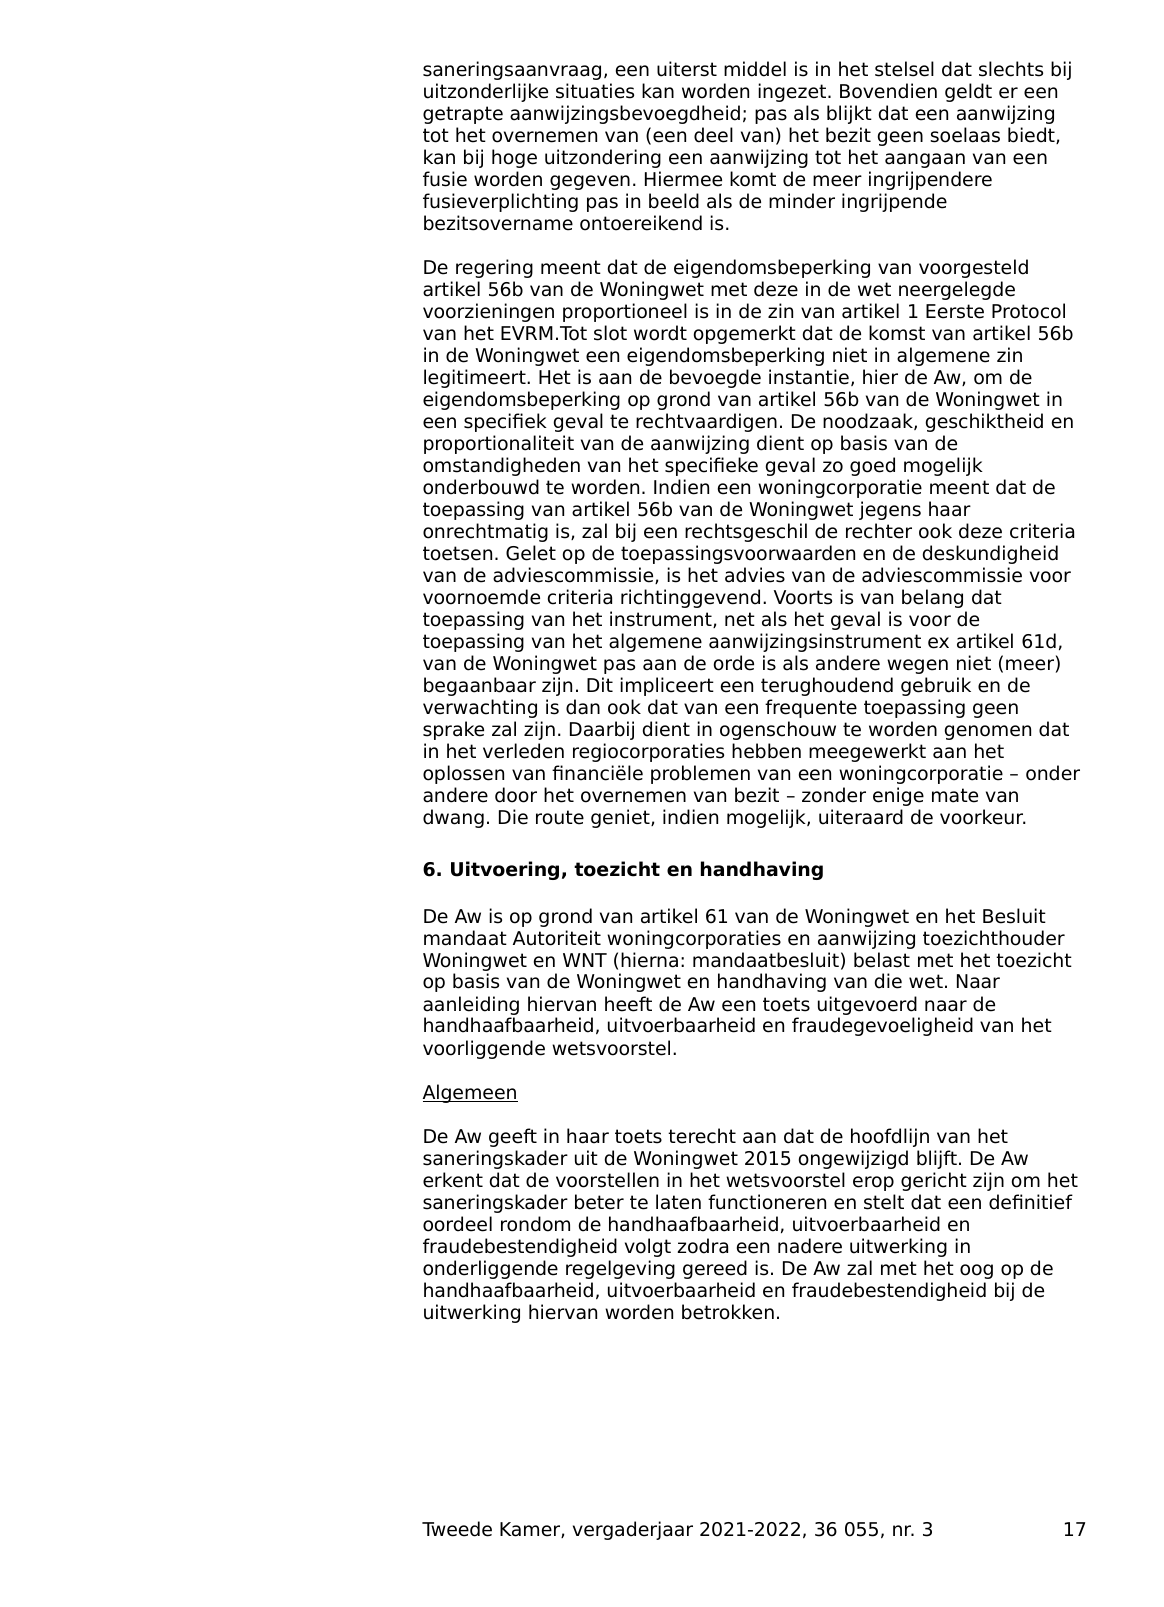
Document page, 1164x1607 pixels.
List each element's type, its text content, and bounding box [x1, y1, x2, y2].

text De Aw is op grond van artikel 61 van de Woningwet en het Besluit mandaat Autoriteit woningcorporaties en aanwijzing toezichthouder Woningwet en WNT (hierna: mandaatbesluit) belast met het toezicht op basis van de Woningwet en handhaving van die wet. Naar aanleiding hiervan heeft de Aw een toets uitgevoerd naar de handhaafbaarheid, uitvoerbaarheid en fraudegevoeligheid van het voorliggende wetsvoorstel. [422, 906, 1087, 1059]
text saneringsaanvraag, een uiterst middel is in het stelsel dat slechts bij uitzonderlijke situaties kan worden ingezet. Bovendien geldt er een getrapte aanwijzingsbevoegdheid; pas als blijkt dat een aanwijzing tot het overnemen van (een deel van) het bezit geen soelaas biedt, kan bij hoge uitzondering een aanwijzing tot het aangaan van een fusie worden gegeven. Hiermee komt de meer ingrijpendere fusieverplichting pas in beeld als de minder ingrijpende bezitsovername ontoereikend is. [422, 59, 1087, 235]
subtitle Algemeen [422, 1082, 1087, 1103]
subtitle 6. Uitvoering, toezicht en handhaving [422, 858, 1087, 881]
text De regering meent dat de eigendomsbeperking van voorgesteld artikel 56b van de Woningwet met deze in de wet neergelegde voorzieningen proportioneel is in de zin van artikel 1 Eerste Protocol van het EVRM.Tot slot wordt opgemerkt dat de komst van artikel 56b in de Woningwet een eigendomsbeperking niet in algemene zin legitimeert. Het is aan de bevoegde instantie, hier de Aw, om de eigendomsbeperking op grond van artikel 56b van de Woningwet in een specifiek geval te rechtvaardigen. De noodzaak, geschiktheid en proportionaliteit van de aanwijzing dient op basis van de omstandigheden van het specifieke geval zo goed mogelijk onderbouwd te worden. Indien een woningcorporatie meent dat de toepassing van artikel 56b van de Woningwet jegens haar onrechtmatig is, zal bij een rechtsgeschil de rechter ook deze criteria toetsen. Gelet op de toepassingsvoorwaarden en de deskundigheid van de adviescommissie, is het advies van de adviescommissie voor voornoemde criteria richtinggevend. Voorts is van belang dat toepassing van het instrument, net als het geval is voor de toepassing van het algemene aanwijzingsinstrument ex artikel 61d, van de Woningwet pas aan de orde is als andere wegen niet (meer) begaanbaar zijn. Dit impliceert een terughoudend gebruik en de verwachting is dan ook dat van een frequente toepassing geen sprake zal zijn. Daarbij dient in ogenschouw te worden genomen dat in het verleden regiocorporaties hebben meegewerkt aan het oplossen van financiële problemen van een woningcorporatie – onder andere door het overnemen van bezit – zonder enige mate van dwang. Die route geniet, indien mogelijk, uiteraard de voorkeur. [422, 257, 1087, 828]
text De Aw geeft in haar toets terecht aan dat de hoofdlijn van het saneringskader uit de Woningwet 2015 ongewijzigd blijft. De Aw erkent dat de voorstellen in het wetsvoorstel erop gericht zijn om het saneringskader beter te laten functioneren en stelt dat een definitief oordeel rondom de handhaafbaarheid, uitvoerbaarheid en fraudebestendigheid volgt zodra een nadere uitwerking in onderliggende regelgeving gereed is. De Aw zal met het oog op de handhaafbaarheid, uitvoerbaarheid en fraudebestendigheid bij de uitwerking hiervan worden betrokken. [422, 1126, 1087, 1323]
